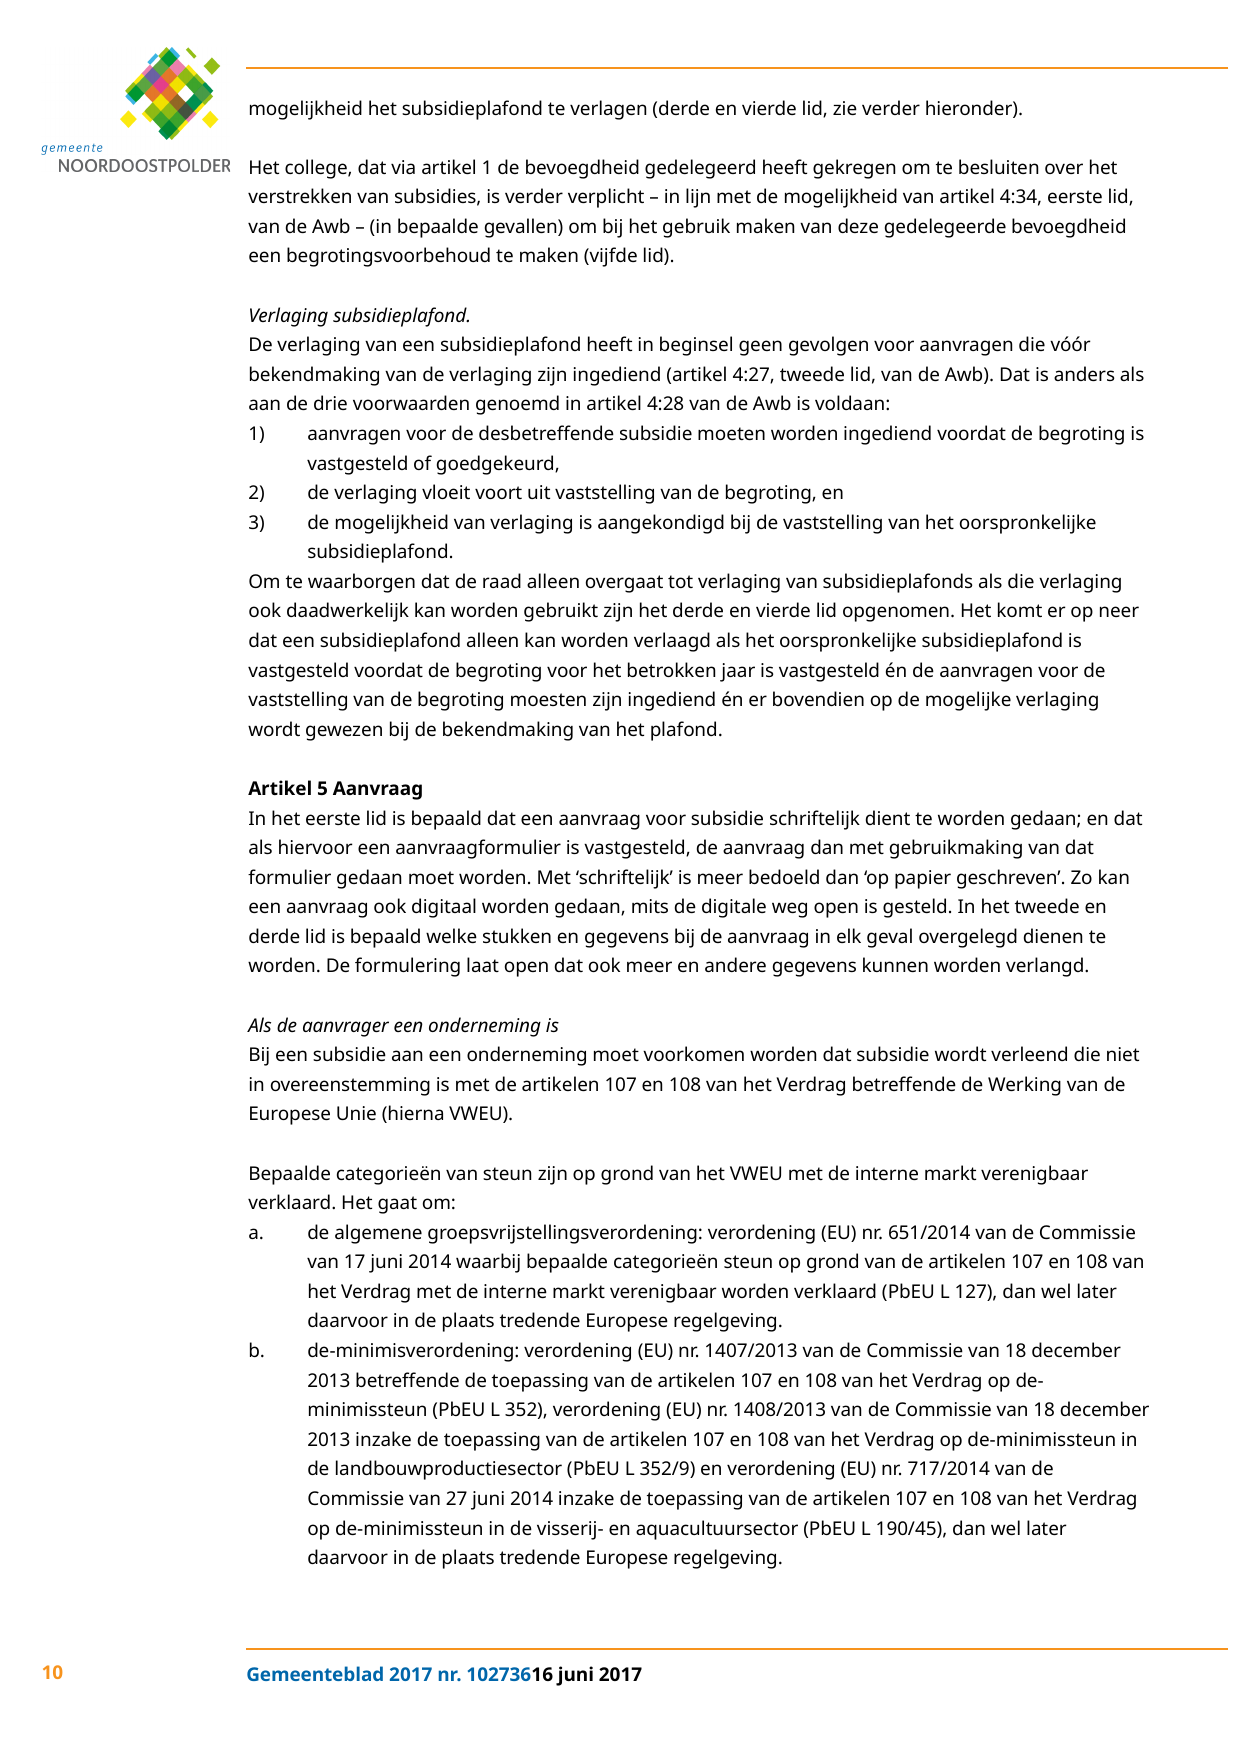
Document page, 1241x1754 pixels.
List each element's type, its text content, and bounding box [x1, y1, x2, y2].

list de algemene groepsvrijstellingsverordening: verordening (EU) nr. 651/2014 van de Commissie van 17 juni 2014 waarbij bepaalde categorieën steun op grond van de artikelen 107 en 108 van het Verdrag met de interne markt verenigbaar worden verklaard (PbEU L 127), dan wel later daarvoor in de plaats tredende Europese regelgeving. [248, 1219, 1152, 1333]
picture [41, 47, 231, 172]
list de-minimisverordening: verordening (EU) nr. 1407/2013 van de Commissie van 18 december 2013 betreffende de toepassing van de artikelen 107 en 108 van het Verdrag op de-minimissteun (PbEU L 352), verordening (EU) nr. 1408/2013 van de Commissie van 18 december 2013 inzake de toepassing van de artikelen 107 en 108 van het Verdrag op de-minimissteun in de landbouwproductiesector (PbEU L 352/9) en verordening (EU) nr. 717/2014 van de Commissie van 27 juni 2014 inzake de toepassing van de artikelen 107 en 108 van het Verdrag op de-minimissteun in de visserij- en aquacultuursector (PbEU L 190/45), dan wel later daarvoor in de plaats tredende Europese regelgeving. [248, 1337, 1152, 1570]
text De verlaging van een subsidieplafond heeft in beginsel geen gevolgen voor aanvragen die vóór bekendmaking van de verlaging zijn ingediend (artikel 4:27, tweede lid, van de Awb). Dat is anders als aan de drie voorwaarden genoemd in artikel 4:28 van de Awb is voldaan: [248, 331, 1152, 416]
text Artikel 5 Aanvraag [248, 775, 1152, 801]
text Bij een subsidie aan een onderneming moet voorkomen worden dat subsidie wordt verleend die niet in overeenstemming is met de artikelen 107 en 108 van het Verdrag betreffende de Werking van de Europese Unie (hierna VWEU). [248, 1041, 1152, 1126]
text Als de aanvrager een onderneming is [248, 1012, 1152, 1038]
list de verlaging vloeit voort uit vaststelling van de begroting, en [248, 479, 1152, 505]
text Bepaalde categorieën van steun zijn op grond van het VWEU met de interne markt verenigbaar verklaard. Het gaat om: [248, 1160, 1152, 1215]
text Om te waarborgen dat de raad alleen overgaat tot verlaging van subsidieplafonds als die verlaging ook daadwerkelijk kan worden gebruikt zijn het derde en vierde lid opgenomen. Het komt er op neer dat een subsidieplafond alleen kan worden verlaagd als het oorspronkelijke subsidieplafond is vastgesteld voordat de begroting voor het betrokken jaar is vastgesteld én de aanvragen voor de vaststelling van de begroting moesten zijn ingediend én er bovendien op de mogelijke verlaging wordt gewezen bij de bekendmaking van het plafond. [248, 568, 1152, 742]
text Het college, dat via artikel 1 de bevoegdheid gedelegeerd heeft gekregen om te besluiten over het verstrekken van subsidies, is verder verplicht – in lijn met de mogelijkheid van artikel 4:34, eerste lid, van de Awb – (in bepaalde gevallen) om bij het gebruik maken van deze gedelegeerde bevoegdheid een begrotingsvoorbehoud te maken (vijfde lid). [248, 154, 1152, 268]
text In het eerste lid is bepaald dat een aanvraag voor subsidie schriftelijk dient te worden gedaan; en dat als hiervoor een aanvraagformulier is vastgesteld, de aanvraag dan met gebruikmaking van dat formulier gedaan moet worden. Met ‘schriftelijk’ is meer bedoeld dan ‘op papier geschreven’. Zo kan een aanvraag ook digitaal worden gedaan, mits de digitale weg open is gesteld. In het tweede en derde lid is bepaald welke stukken en gegevens bij de aanvraag in elk geval overgelegd dienen te worden. De formulering laat open dat ook meer en andere gegevens kunnen worden verlangd. [248, 805, 1152, 978]
list aanvragen voor de desbetreffende subsidie moeten worden ingediend voordat de begroting is vastgesteld of goedgekeurd, [248, 420, 1152, 476]
text mogelijkheid het subsidieplafond te verlagen (derde en vierde lid, zie verder hieronder). [248, 95, 1152, 121]
text Verlaging subsidieplafond. [248, 302, 1152, 328]
list de mogelijkheid van verlaging is aangekondigd bij de vaststelling van het oorspronkelijke subsidieplafond. [248, 509, 1152, 564]
